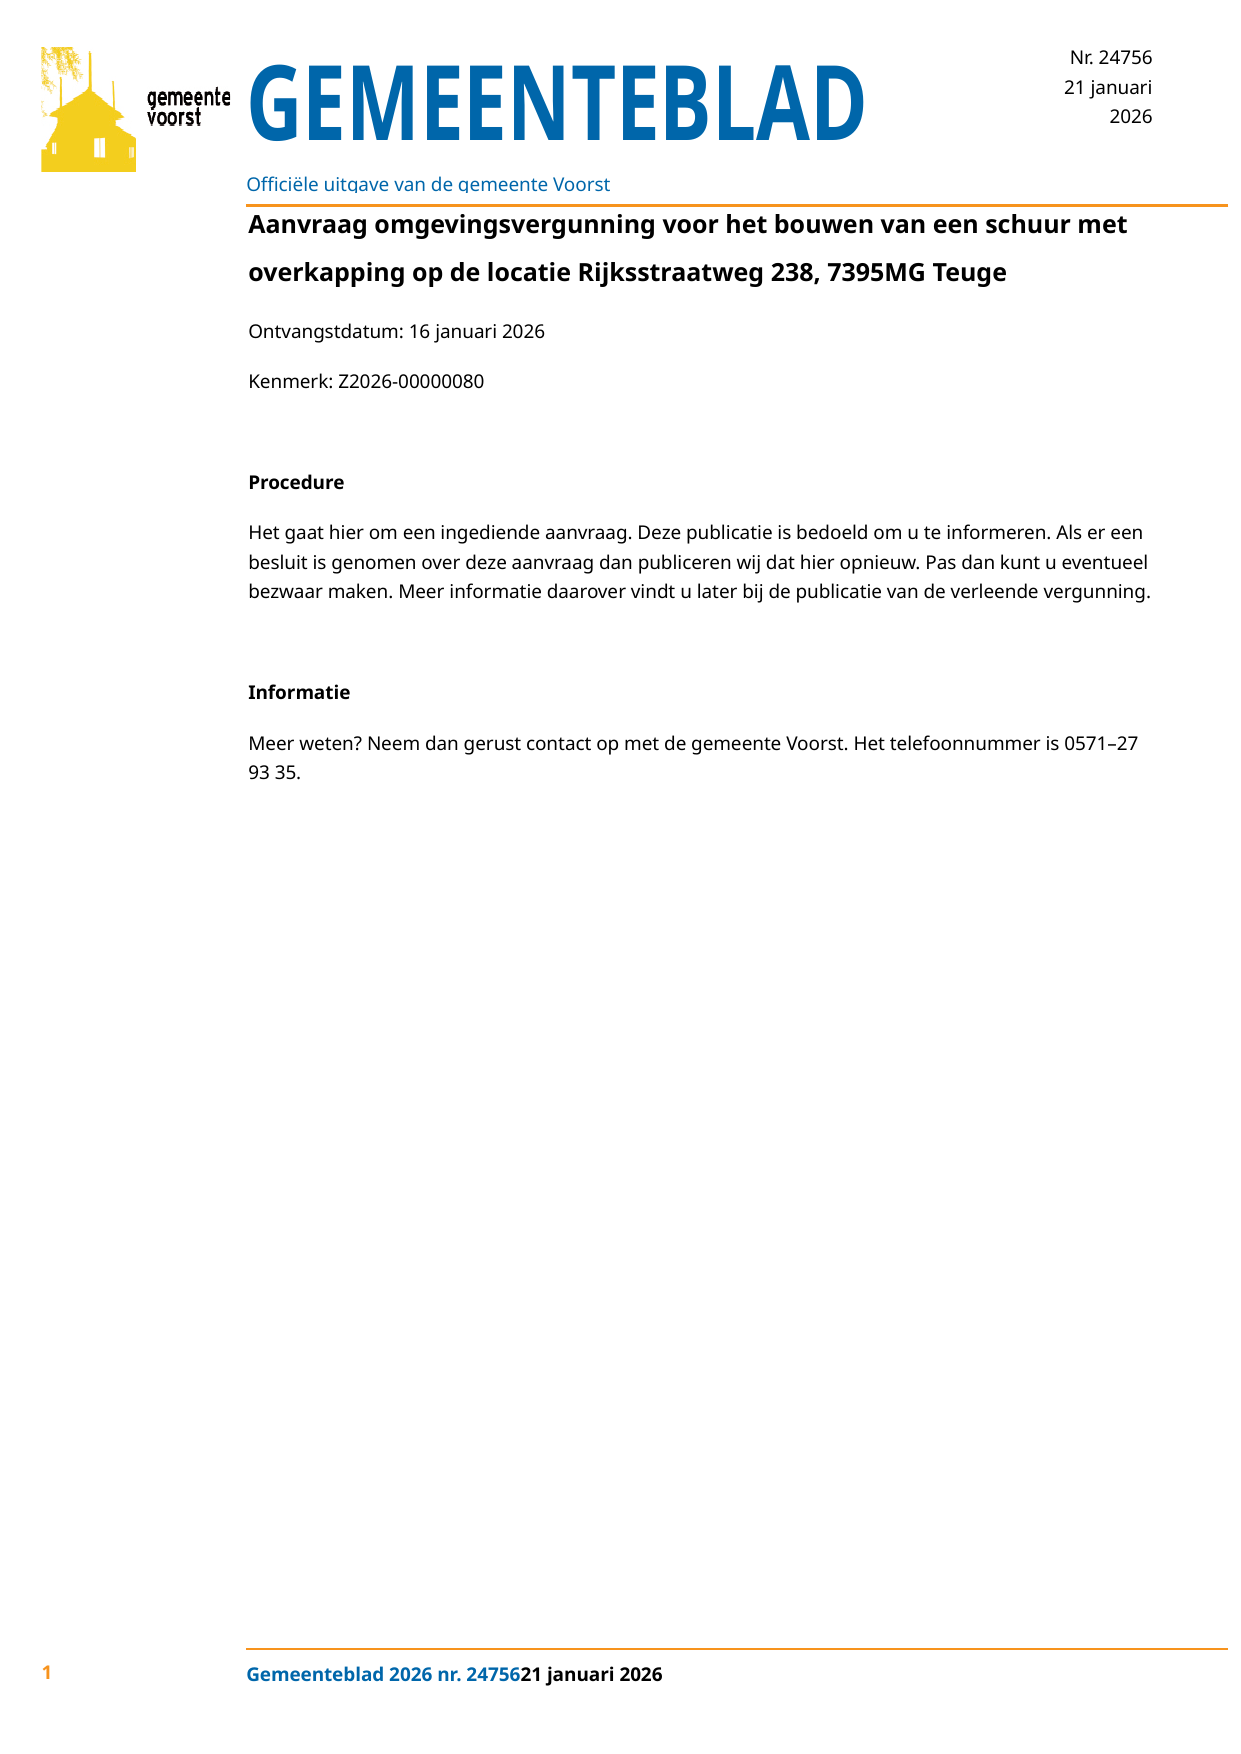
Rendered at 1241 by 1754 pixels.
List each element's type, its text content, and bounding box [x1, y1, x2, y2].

picture [41, 47, 231, 172]
text Procedure [248, 469, 1152, 495]
text Kenmerk: Z2026-00000080 [248, 368, 1152, 394]
text Aanvraag omgevingsvergunning voor het bouwen van een schuur met overkapping op de locatie Rijksstraatweg 238, 7395MG Teuge [248, 207, 1152, 288]
text Meer weten? Neem dan gerust contact op met de gemeente Voorst. Het telefoonnummer is 0571–27 93 35. [248, 730, 1152, 785]
text Informatie [248, 679, 1152, 705]
text Het gaat hier om een ingediende aanvraag. Deze publicatie is bedoeld om u te informeren. Als er een besluit is genomen over deze aanvraag dan publiceren wij dat hier opnieuw. Pas dan kunt u eventueel bezwaar maken. Meer informatie daarover vindt u later bij de publicatie van de verleende vergunning. [248, 519, 1152, 604]
text Ontvangstdatum: 16 januari 2026 [248, 318, 1152, 344]
